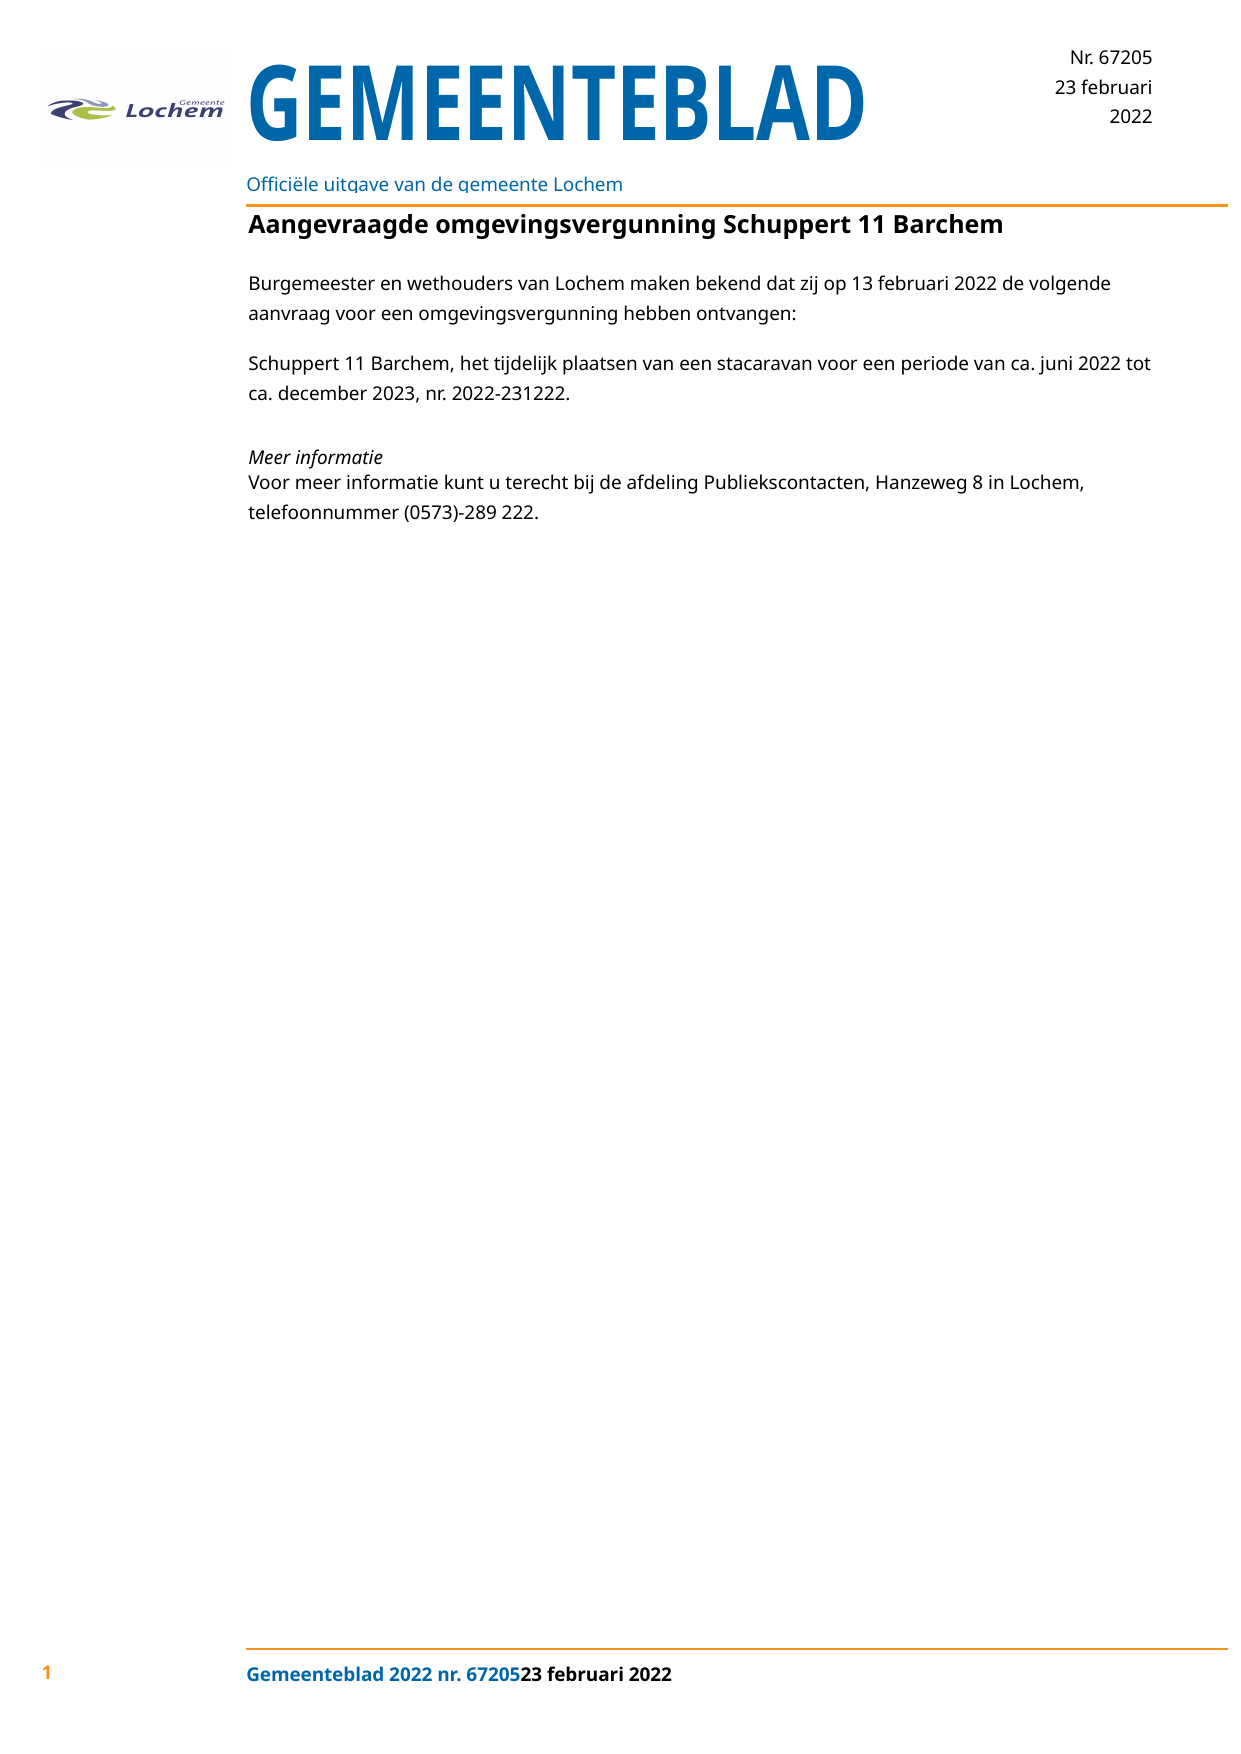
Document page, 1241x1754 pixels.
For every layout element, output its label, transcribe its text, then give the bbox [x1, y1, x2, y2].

text Schuppert 11 Barchem, het tijdelijk plaatsen van een stacaravan voor een periode van ca. juni 2022 tot ca. december 2023, nr. 2022-231222. [248, 350, 1152, 406]
text Aangevraagde omgevingsvergunning Schuppert 11 Barchem [248, 207, 1152, 241]
text Meer informatie [248, 444, 1152, 469]
text Burgemeester en wethouders van Lochem maken bekend dat zij op 13 februari 2022 de volgende aanvraag voor een omgevingsvergunning hebben ontvangen: [248, 270, 1152, 326]
text Voor meer informatie kunt u terecht bij de afdeling Publiekscontacten, Hanzeweg 8 in Lochem, telefoonnummer (0573)-289 222. [248, 469, 1152, 525]
picture [41, 47, 231, 172]
